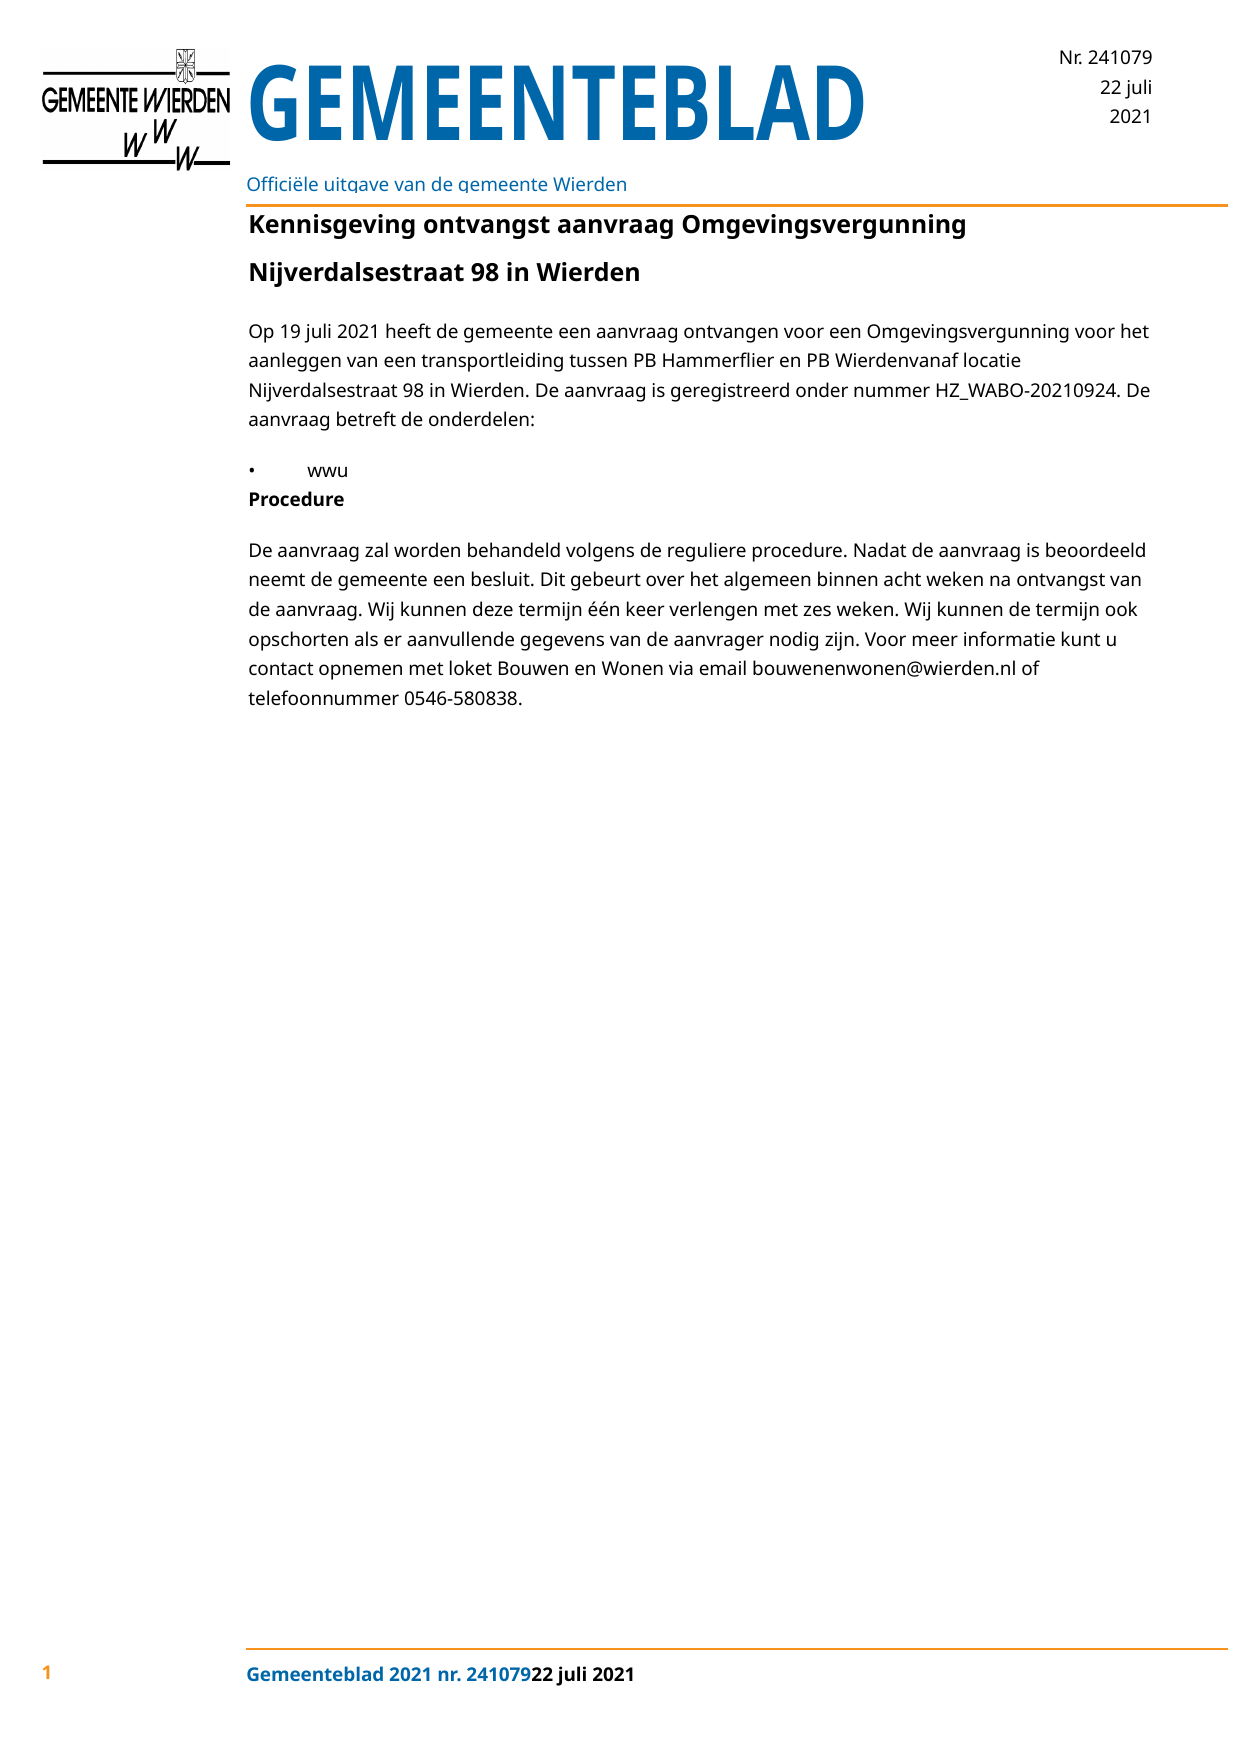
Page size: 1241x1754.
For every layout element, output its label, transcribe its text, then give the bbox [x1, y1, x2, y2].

text Procedure [248, 487, 1152, 512]
list wwu [248, 457, 1152, 483]
picture [41, 47, 231, 172]
text Op 19 juli 2021 heeft de gemeente een aanvraag ontvangen voor een Omgevingsvergunning voor het aanleggen van een transportleiding tussen PB Hammerflier en PB Wierdenvanaf locatie Nijverdalsestraat 98 in Wierden. De aanvraag is geregistreerd onder nummer HZ_WABO-20210924. De aanvraag betreft de onderdelen: [248, 318, 1152, 432]
text De aanvraag zal worden behandeld volgens de reguliere procedure. Nadat de aanvraag is beoordeeld neemt de gemeente een besluit. Dit gebeurt over het algemeen binnen acht weken na ontvangst van de aanvraag. Wij kunnen deze termijn één keer verlengen met zes weken. Wij kunnen de termijn ook opschorten als er aanvullende gegevens van de aanvrager nodig zijn. Voor meer informatie kunt u contact opnemen met loket Bouwen en Wonen via email bouwenenwonen@wierden.nl of telefoonnummer 0546-580838. [248, 537, 1152, 711]
text Kennisgeving ontvangst aanvraag Omgevingsvergunning Nijverdalsestraat 98 in Wierden [248, 207, 1152, 288]
